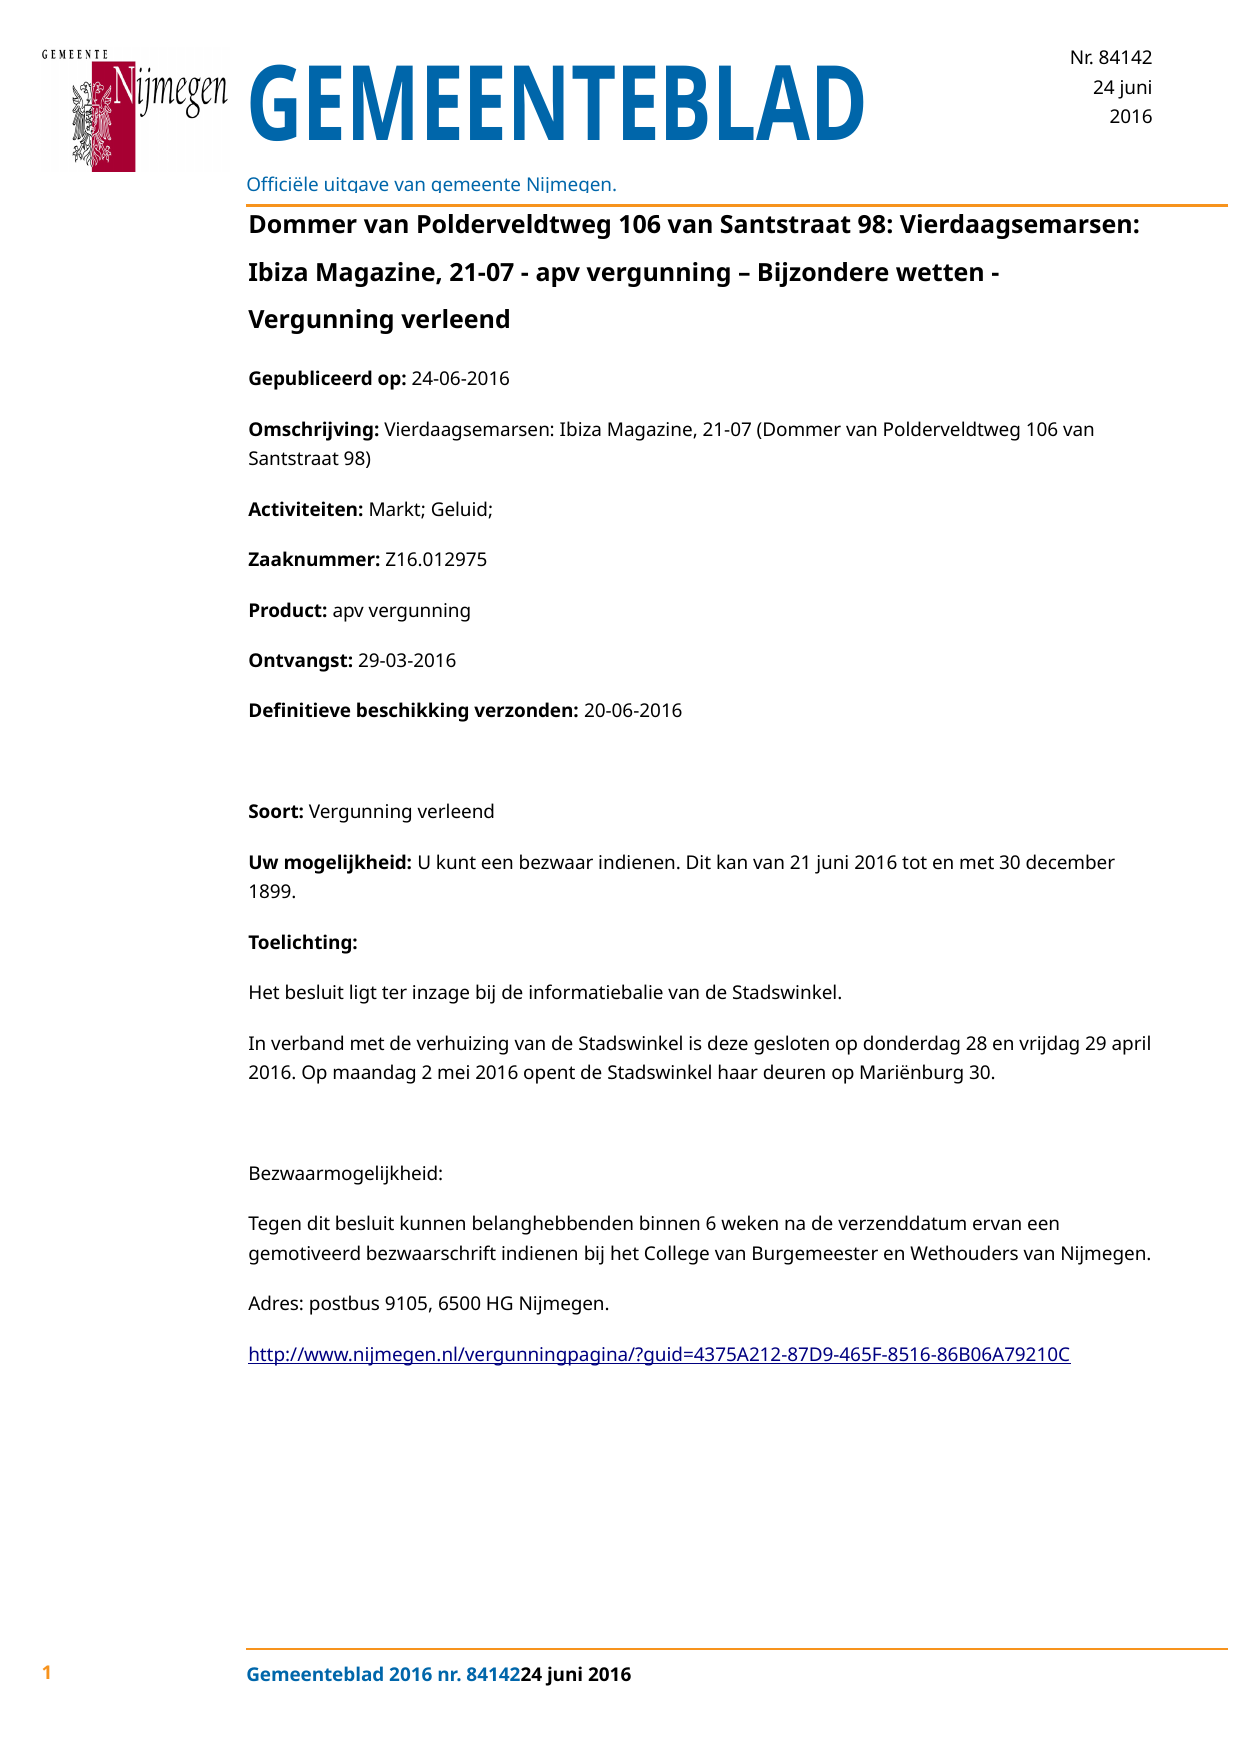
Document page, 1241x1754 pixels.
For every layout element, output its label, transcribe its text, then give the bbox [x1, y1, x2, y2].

text http://www.nijmegen.nl/vergunningpagina/?guid=4375A212-87D9-465F-8516-86B06A79210C [248, 1341, 1152, 1367]
text Activiteiten: Markt; Geluid; [248, 496, 1152, 522]
text Definitieve beschikking verzonden: 20-06-2016 [248, 698, 1152, 723]
text Het besluit ligt ter inzage bij de informatiebalie van de Stadswinkel. [248, 979, 1152, 1005]
text Dommer van Polderveldtweg 106 van Santstraat 98: Vierdaagsemarsen: Ibiza Magazine, 21-07 - apv vergunning – Bijzondere wetten - Vergunning verleend [248, 207, 1152, 336]
text Uw mogelijkheid: U kunt een bezwaar indienen. Dit kan van 21 juni 2016 tot en met 30 december 1899. [248, 849, 1152, 904]
text Ontvangst: 29-03-2016 [248, 647, 1152, 673]
text Soort: Vergunning verleend [248, 798, 1152, 824]
text In verband met de verhuizing van de Stadswinkel is deze gesloten op donderdag 28 en vrijdag 29 april 2016. Op maandag 2 mei 2016 opent de Stadswinkel haar deuren op Mariënburg 30. [248, 1030, 1152, 1085]
text Bezwaarmogelijkheid: [248, 1160, 1152, 1186]
text Zaaknummer: Z16.012975 [248, 546, 1152, 572]
text Toelichting: [248, 929, 1152, 954]
text Tegen dit besluit kunnen belanghebbenden binnen 6 weken na de verzenddatum ervan een gemotiveerd bezwaarschrift indienen bij het College van Burgemeester en Wethouders van Nijmegen. [248, 1211, 1152, 1266]
text Gepubliceerd op: 24-06-2016 [248, 366, 1152, 391]
text Product: apv vergunning [248, 597, 1152, 622]
picture [41, 47, 231, 172]
text Omschrijving: Vierdaagsemarsen: Ibiza Magazine, 21-07 (Dommer van Polderveldtweg 106 van Santstraat 98) [248, 416, 1152, 471]
text Adres: postbus 9105, 6500 HG Nijmegen. [248, 1291, 1152, 1316]
